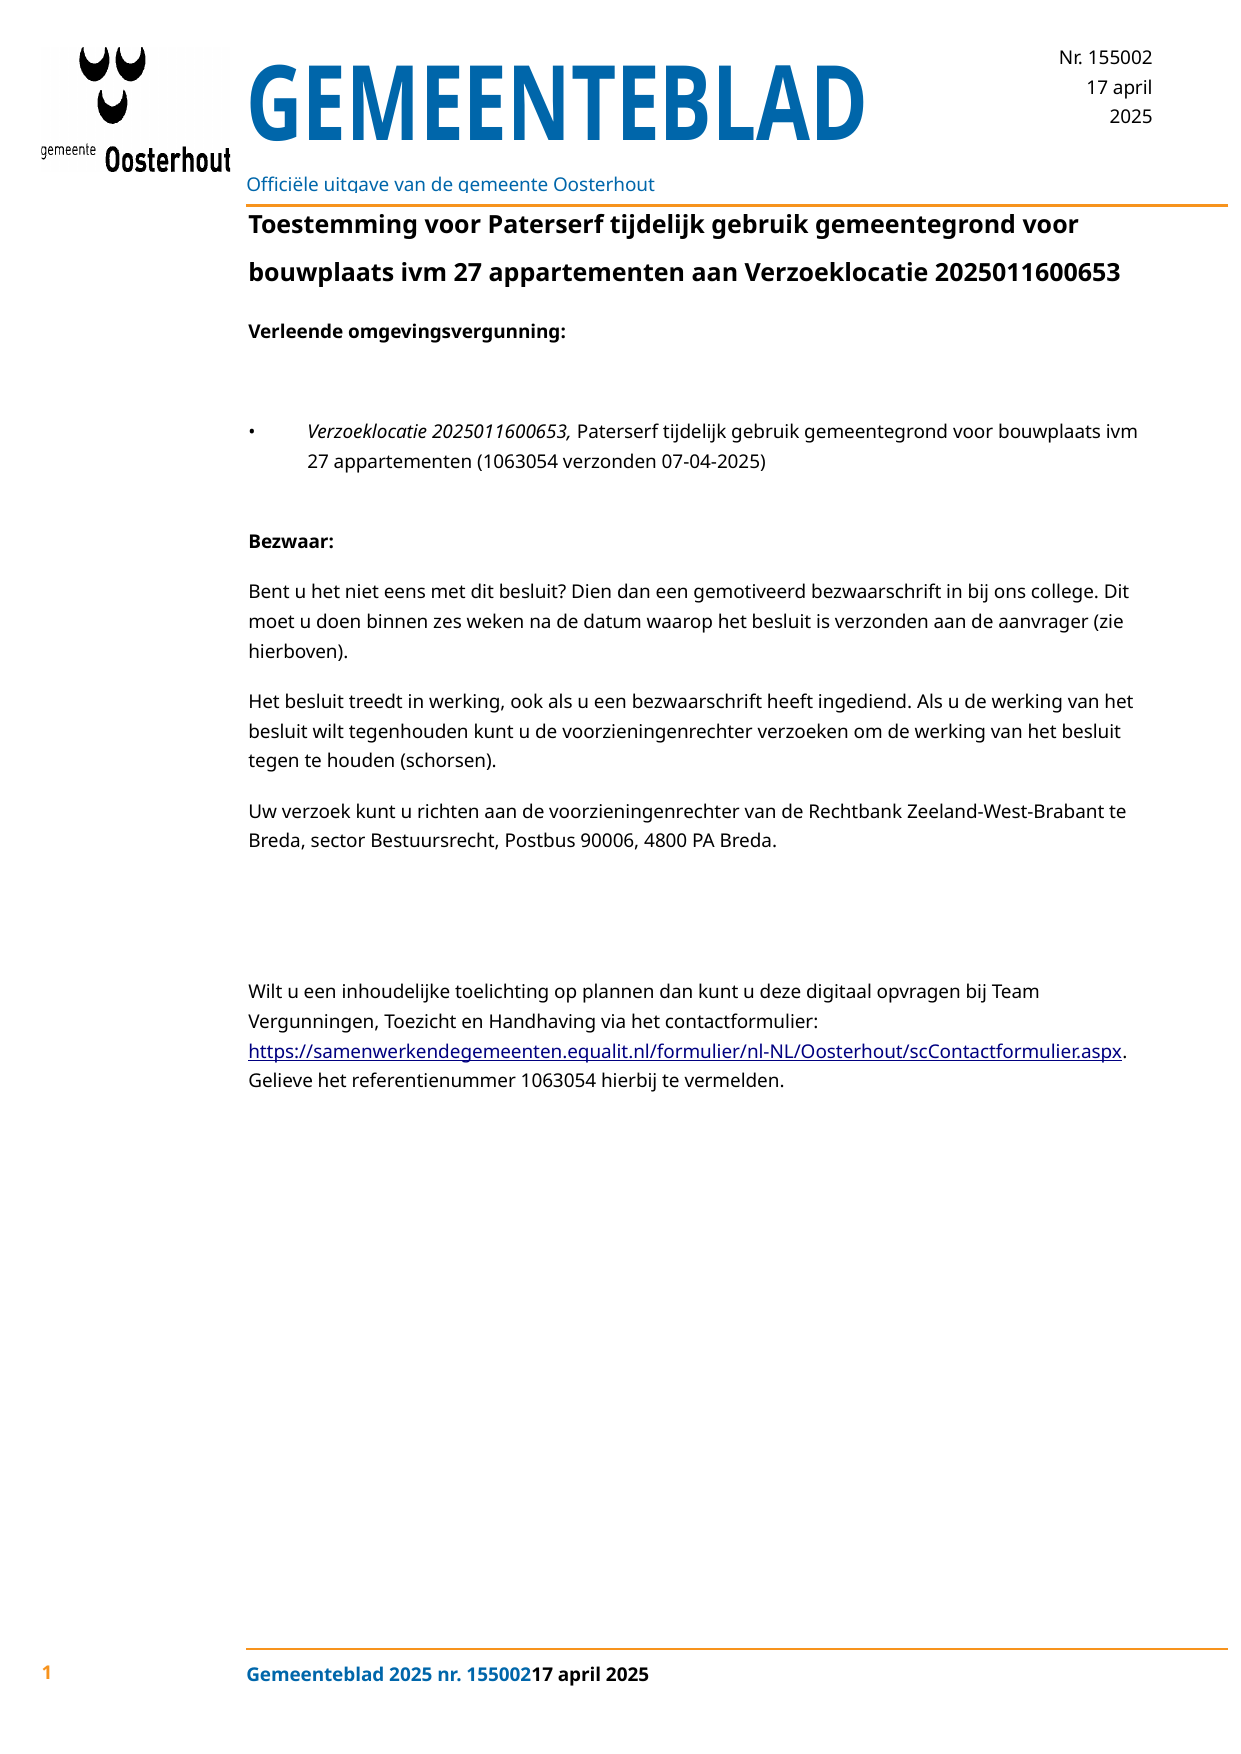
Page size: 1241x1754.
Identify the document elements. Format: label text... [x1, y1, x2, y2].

picture [41, 47, 231, 172]
text Bent u het niet eens met dit besluit? Dien dan een gemotiveerd bezwaarschrift in bij ons college. Dit moet u doen binnen zes weken na de datum waarop het besluit is verzonden aan de aanvrager (zie hierboven). [248, 579, 1152, 664]
text Het besluit treedt in werking, ook als u een bezwaarschrift heeft ingediend. Als u de werking van het besluit wilt tegenhouden kunt u de voorzieningenrechter verzoeken om de werking van het besluit tegen te houden (schorsen). [248, 688, 1152, 773]
text Wilt u een inhoudelijke toelichting op plannen dan kunt u deze digitaal opvragen bij Team Vergunningen, Toezicht en Handhaving via het contactformulier: https://samenwerkendegemeenten.equalit.nl/formulier/nl-NL/Oosterhout/scContactformulier.aspx. Gelieve het referentienummer 1063054 hierbij te vermelden. [248, 979, 1152, 1093]
text Bezwaar: [248, 528, 1152, 554]
text Toestemming voor Paterserf tijdelijk gebruik gemeentegrond voor bouwplaats ivm 27 appartementen aan Verzoeklocatie 2025011600653 [248, 207, 1152, 288]
text Uw verzoek kunt u richten aan de voorzieningenrechter van de Rechtbank Zeeland-West-Brabant te Breda, sector Bestuursrecht, Postbus 90006, 4800 PA Breda. [248, 798, 1152, 853]
list Verzoeklocatie 2025011600653, Paterserf tijdelijk gebruik gemeentegrond voor bouwplaats ivm 27 appartementen (1063054 verzonden 07-04-2025) [248, 419, 1152, 474]
text Verleende omgevingsvergunning: [248, 318, 1152, 344]
